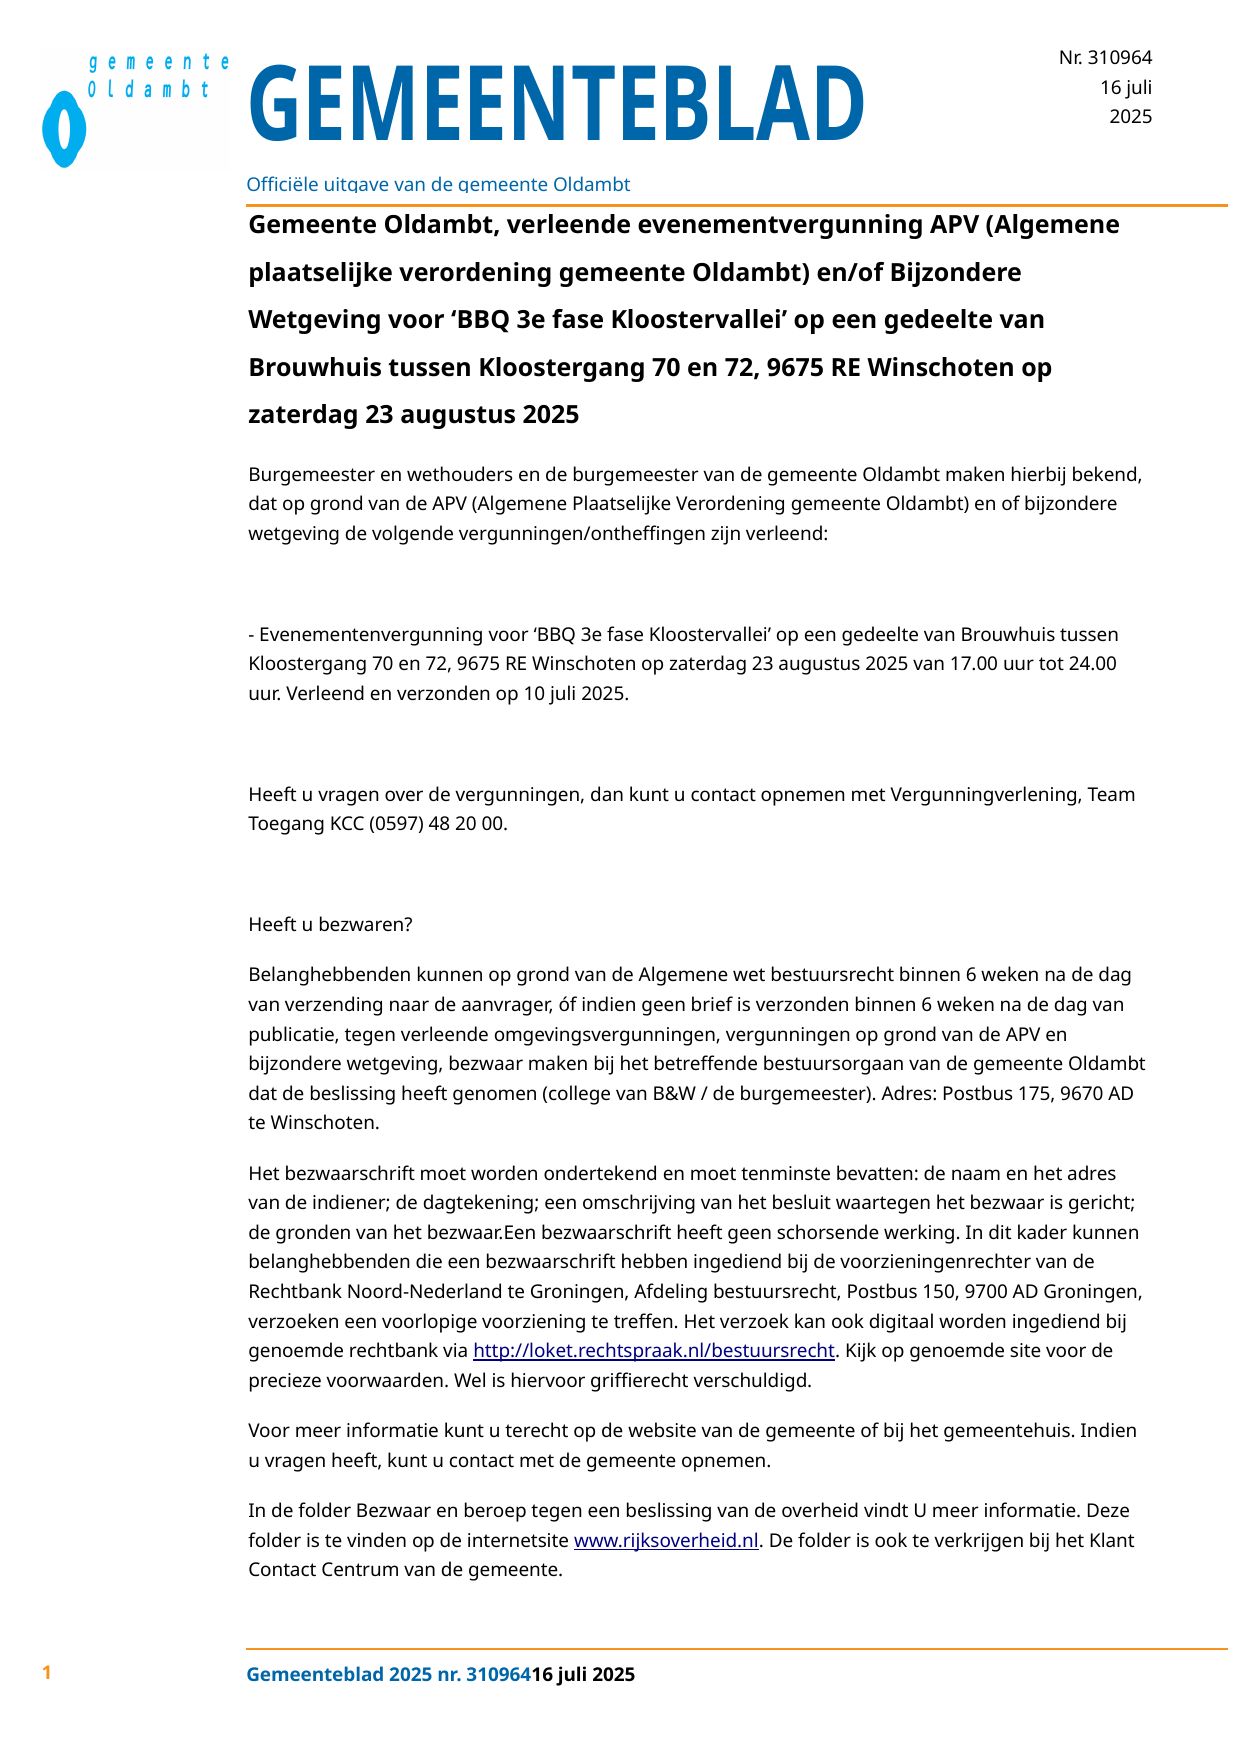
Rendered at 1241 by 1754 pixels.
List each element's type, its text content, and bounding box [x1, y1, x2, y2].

text In de folder Bezwaar en beroep tegen een beslissing van de overheid vindt U meer informatie. Deze folder is te vinden op de internetsite www.rijksoverheid.nl. De folder is ook te verkrijgen bij het Klant Contact Centrum van de gemeente. [248, 1497, 1152, 1582]
text Burgemeester en wethouders en de burgemeester van de gemeente Oldambt maken hierbij bekend, dat op grond van de APV (Algemene Plaatselijke Verordening gemeente Oldambt) en of bijzondere wetgeving de volgende vergunningen/ontheffingen zijn verleend: [248, 461, 1152, 546]
text Heeft u vragen over de vergunningen, dan kunt u contact opnemen met Vergunningverlening, Team Toegang KCC (0597) 48 20 00. [248, 781, 1152, 836]
text - Evenementenvergunning voor ‘BBQ 3e fase Kloostervallei’ op een gedeelte van Brouwhuis tussen Kloostergang 70 en 72, 9675 RE Winschoten op zaterdag 23 augustus 2025 van 17.00 uur tot 24.00 uur. Verleend en verzonden op 10 juli 2025. [248, 621, 1152, 706]
picture [41, 47, 231, 172]
text Het bezwaarschrift moet worden ondertekend en moet tenminste bevatten: de naam en het adres van de indiener; de dagtekening; een omschrijving van het besluit waartegen het bezwaar is gericht; de gronden van het bezwaar.Een bezwaarschrift heeft geen schorsende werking. In dit kader kunnen belanghebbenden die een bezwaarschrift hebben ingediend bij de voorzieningenrechter van de Rechtbank Noord-Nederland te Groningen, Afdeling bestuursrecht, Postbus 150, 9700 AD Groningen, verzoeken een voorlopige voorziening te treffen. Het verzoek kan ook digitaal worden ingediend bij genoemde rechtbank via http://loket.rechtspraak.nl/bestuursrecht. Kijk op genoemde site voor de precieze voorwaarden. Wel is hiervoor griffierecht verschuldigd. [248, 1160, 1152, 1393]
text Belanghebbenden kunnen op grond van de Algemene wet bestuursrecht binnen 6 weken na de dag van verzending naar de aanvrager, óf indien geen brief is verzonden binnen 6 weken na de dag van publicatie, tegen verleende omgevingsvergunningen, vergunningen op grond van de APV en bijzondere wetgeving, bezwaar maken bij het betreffende bestuursorgaan van de gemeente Oldambt dat de beslissing heeft genomen (college van B&W / de burgemeester). Adres: Postbus 175, 9670 AD te Winschoten. [248, 962, 1152, 1135]
text Gemeente Oldambt, verleende evenementvergunning APV (Algemene plaatselijke verordening gemeente Oldambt) en/of Bijzondere Wetgeving voor ‘BBQ 3e fase Kloostervallei’ op een gedeelte van Brouwhuis tussen Kloostergang 70 en 72, 9675 RE Winschoten op zaterdag 23 augustus 2025 [248, 207, 1152, 431]
text Heeft u bezwaren? [248, 911, 1152, 937]
text Voor meer informatie kunt u terecht op de website van de gemeente of bij het gemeentehuis. Indien u vragen heeft, kunt u contact met de gemeente opnemen. [248, 1417, 1152, 1473]
